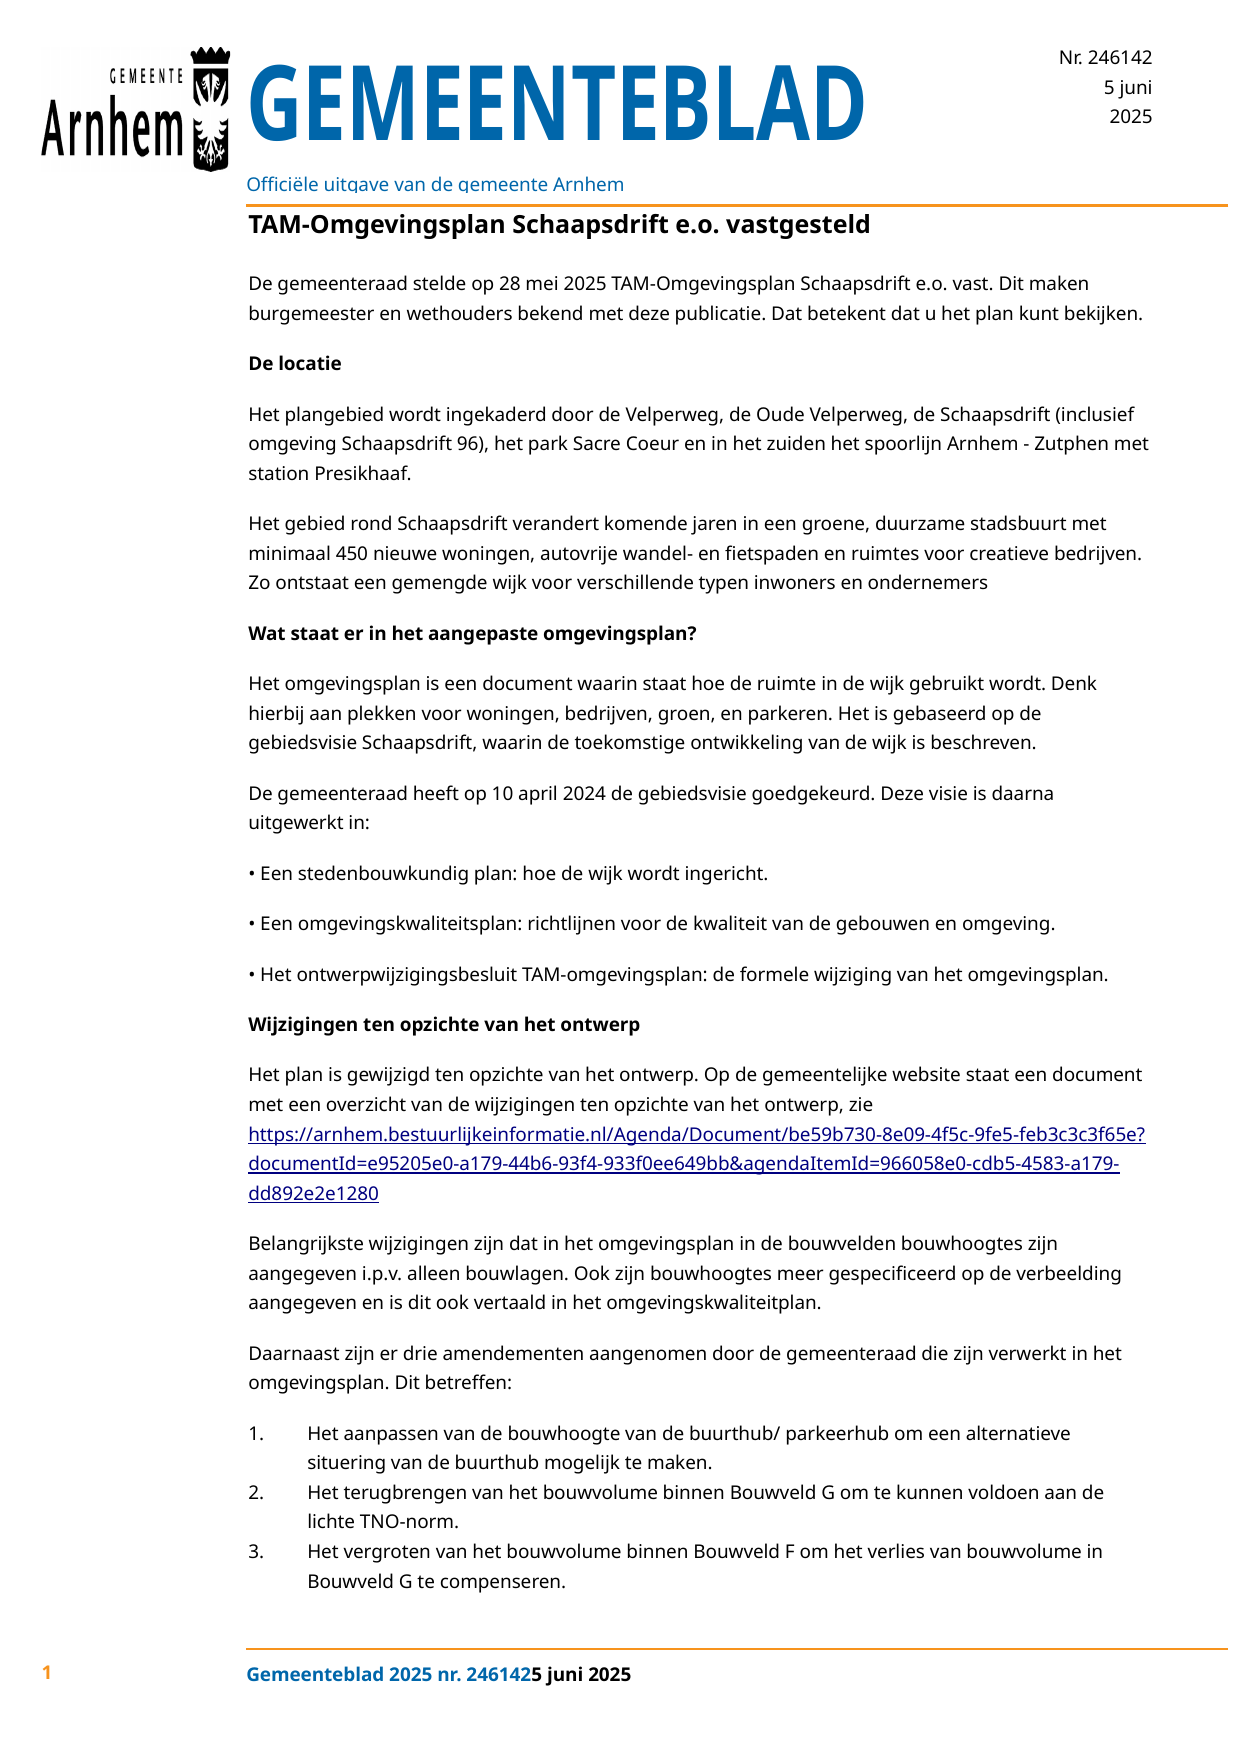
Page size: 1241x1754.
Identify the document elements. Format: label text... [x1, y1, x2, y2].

text Daarnaast zijn er drie amendementen aangenomen door de gemeenteraad die zijn verwerkt in het omgevingsplan. Dit betreffen: [248, 1340, 1152, 1395]
text Het plangebied wordt ingekaderd door de Velperweg, de Oude Velperweg, de Schaapsdrift (inclusief omgeving Schaapsdrift 96), het park Sacre Coeur en in het zuiden het spoorlijn Arnhem - Zutphen met station Presikhaaf. [248, 401, 1152, 486]
text Het plan is gewijzigd ten opzichte van het ontwerp. Op de gemeentelijke website staat een document met een overzicht van de wijzigingen ten opzichte van het ontwerp, zie https://arnhem.bestuurlijkeinformatie.nl/Agenda/Document/be59b730-8e09-4f5c-9fe5-feb3c3c3f65e?documentId=e95205e0-a179-44b6-93f4-933f0ee649bb&agendaItemId=966058e0-cdb5-4583-a179-dd892e2e1280 [248, 1062, 1152, 1206]
list Het aanpassen van de bouwhoogte van de buurthub/ parkeerhub om een alternatieve situering van de buurthub mogelijk te maken. [248, 1420, 1152, 1475]
text De gemeenteraad heeft op 10 april 2024 de gebiedsvisie goedgekeurd. Deze visie is daarna uitgewerkt in: [248, 780, 1152, 835]
text Het omgevingsplan is een document waarin staat hoe de ruimte in de wijk gebruikt wordt. Denk hierbij aan plekken voor woningen, bedrijven, groen, en parkeren. Het is gebaseerd op de gebiedsvisie Schaapsdrift, waarin de toekomstige ontwikkeling van de wijk is beschreven. [248, 670, 1152, 755]
text • Een omgevingskwaliteitsplan: richtlijnen voor de kwaliteit van de gebouwen en omgeving. [248, 910, 1152, 936]
text Het gebied rond Schaapsdrift verandert komende jaren in een groene, duurzame stadsbuurt met minimaal 450 nieuwe woningen, autovrije wandel- en fietspaden en ruimtes voor creatieve bedrijven. Zo ontstaat een gemengde wijk voor verschillende typen inwoners en ondernemers [248, 510, 1152, 595]
text De gemeenteraad stelde op 28 mei 2025 TAM-Omgevingsplan Schaapsdrift e.o. vast. Dit maken burgemeester en wethouders bekend met deze publicatie. Dat betekent dat u het plan kunt bekijken. [248, 270, 1152, 326]
text TAM-Omgevingsplan Schaapsdrift e.o. vastgesteld [248, 207, 1152, 241]
list Het vergroten van het bouwvolume binnen Bouwveld F om het verlies van bouwvolume in Bouwveld G te compenseren. [248, 1538, 1152, 1593]
text De locatie [248, 350, 1152, 376]
text Belangrijkste wijzigingen zijn dat in het omgevingsplan in de bouwvelden bouwhoogtes zijn aangegeven i.p.v. alleen bouwlagen. Ook zijn bouwhoogtes meer gespecificeerd op de verbeelding aangegeven en is dit ook vertaald in het omgevingskwaliteitplan. [248, 1230, 1152, 1315]
text Wat staat er in het aangepaste omgevingsplan? [248, 620, 1152, 646]
text Wijzigingen ten opzichte van het ontwerp [248, 1011, 1152, 1037]
picture [41, 47, 231, 172]
text • Een stedenbouwkundig plan: hoe de wijk wordt ingericht. [248, 860, 1152, 886]
text • Het ontwerpwijzigingsbesluit TAM-omgevingsplan: de formele wijziging van het omgevingsplan. [248, 961, 1152, 986]
list Het terugbrengen van het bouwvolume binnen Bouwveld G om te kunnen voldoen aan de lichte TNO-norm. [248, 1479, 1152, 1534]
